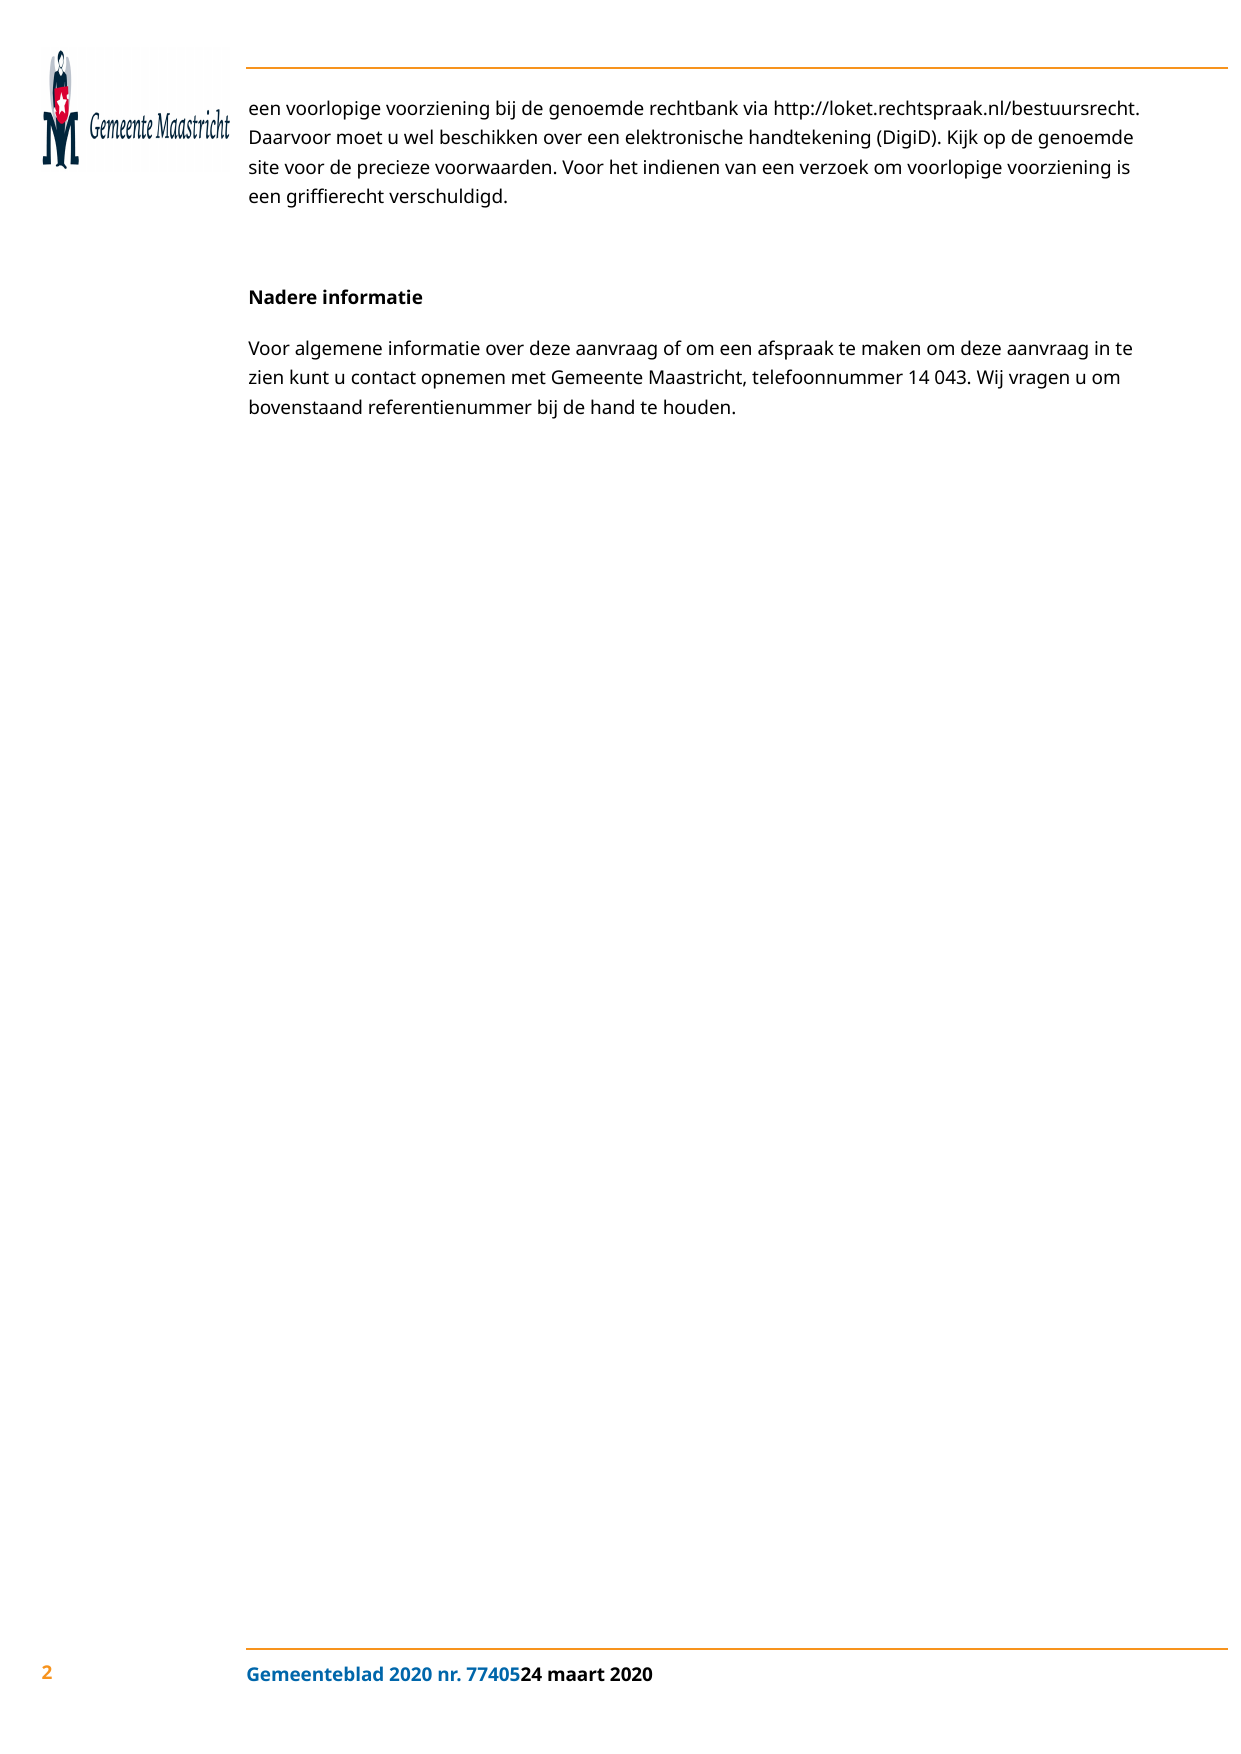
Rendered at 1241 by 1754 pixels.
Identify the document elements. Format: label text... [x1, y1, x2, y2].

text een voorlopige voorziening bij de genoemde rechtbank via http://loket.rechtspraak.nl/bestuursrecht. Daarvoor moet u wel beschikken over een elektronische handtekening (DigiD). Kijk op de genoemde site voor de precieze voorwaarden. Voor het indienen van een verzoek om voorlopige voorziening is een griffierecht verschuldigd. [248, 95, 1152, 209]
text Nadere informatie [248, 284, 1152, 310]
text Voor algemene informatie over deze aanvraag of om een afspraak te maken om deze aanvraag in te zien kunt u contact opnemen met Gemeente Maastricht, telefoonnummer 14 043. Wij vragen u om bovenstaand referentienummer bij de hand te houden. [248, 335, 1152, 420]
picture [41, 47, 231, 172]
